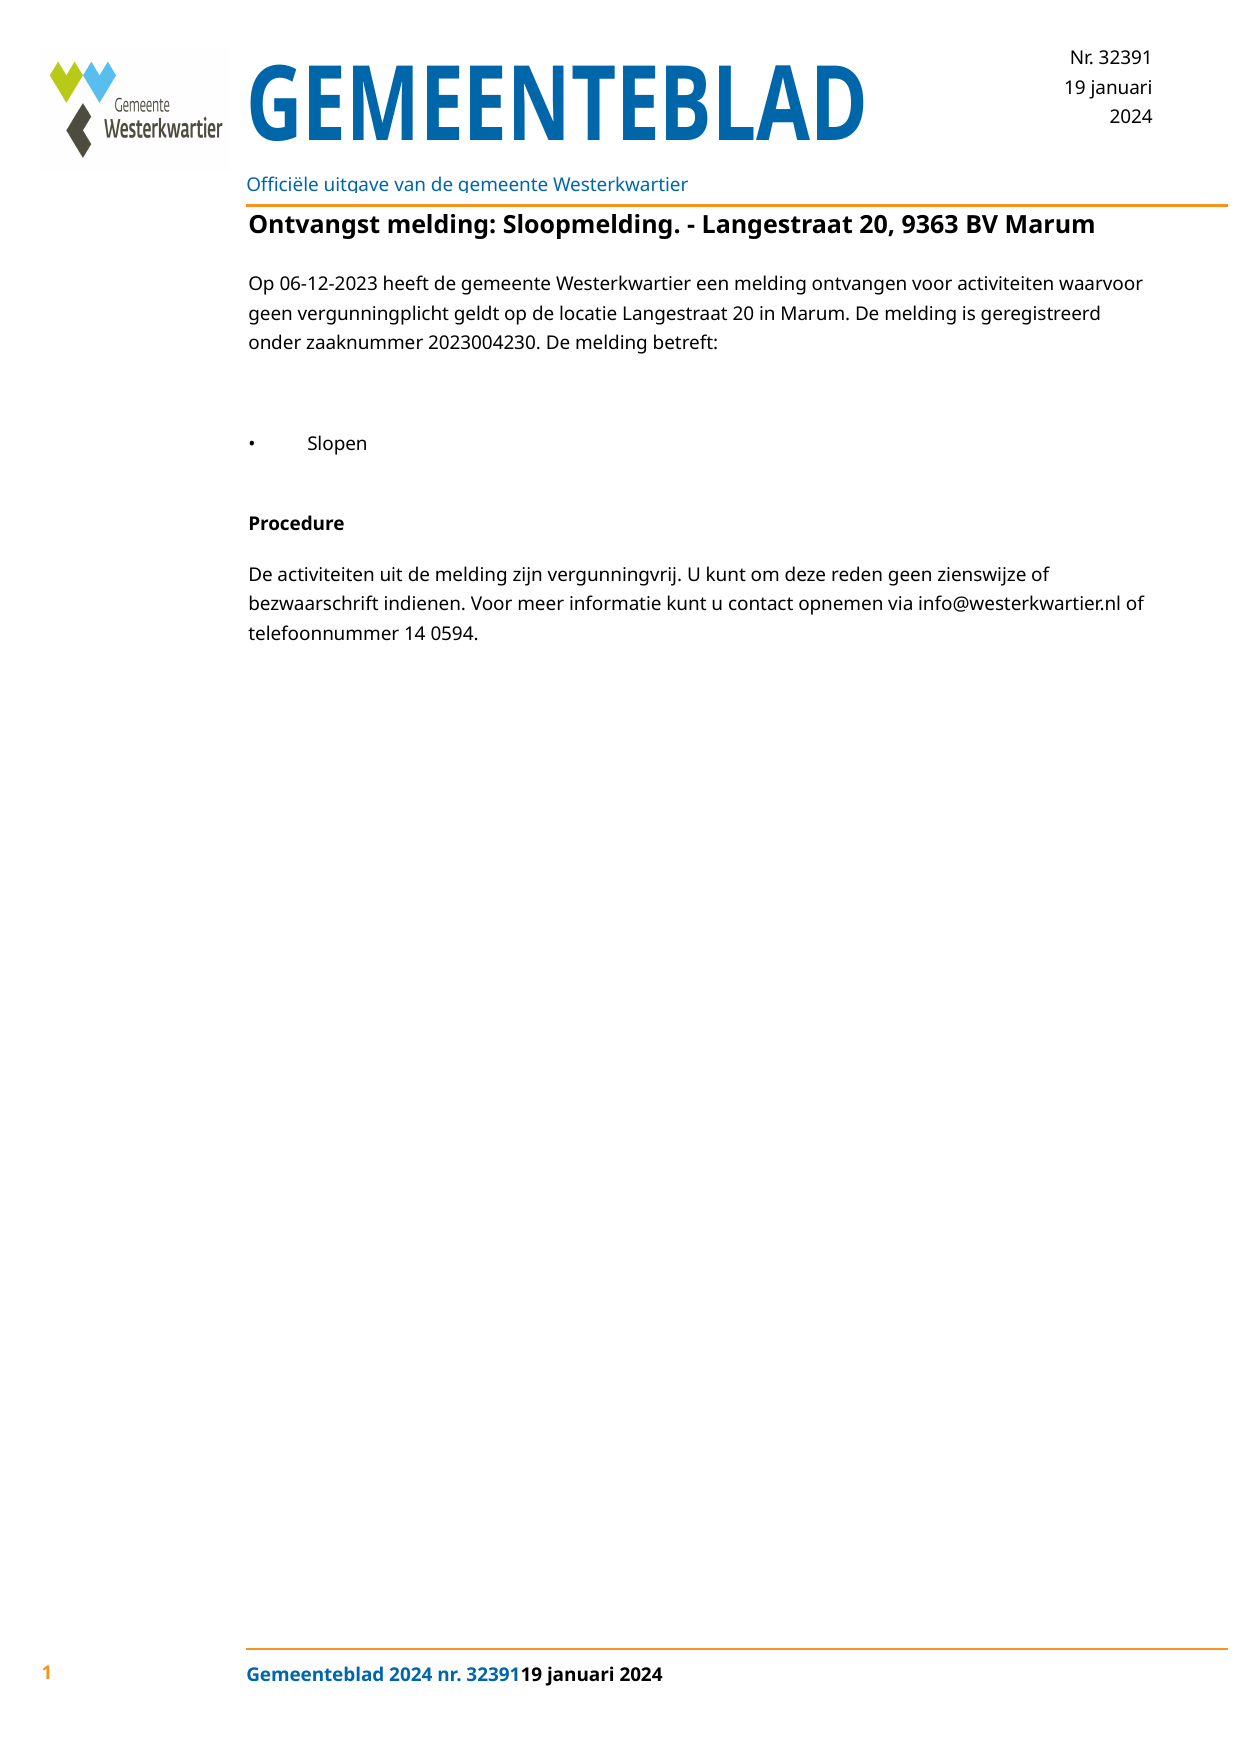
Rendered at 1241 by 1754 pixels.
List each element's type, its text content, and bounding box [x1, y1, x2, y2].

list Slopen [248, 430, 1152, 456]
text Ontvangst melding: Sloopmelding. - Langestraat 20, 9363 BV Marum [248, 207, 1152, 241]
text Procedure [248, 510, 1152, 536]
text De activiteiten uit de melding zijn vergunningvrij. U kunt om deze reden geen zienswijze of bezwaarschrift indienen. Voor meer informatie kunt u contact opnemen via info@westerkwartier.nl of telefoonnummer 14 0594. [248, 561, 1152, 646]
text Op 06-12-2023 heeft de gemeente Westerkwartier een melding ontvangen voor activiteiten waarvoor geen vergunningplicht geldt op de locatie Langestraat 20 in Marum. De melding is geregistreerd onder zaaknummer 2023004230. De melding betreft: [248, 270, 1152, 355]
picture [41, 47, 231, 172]
